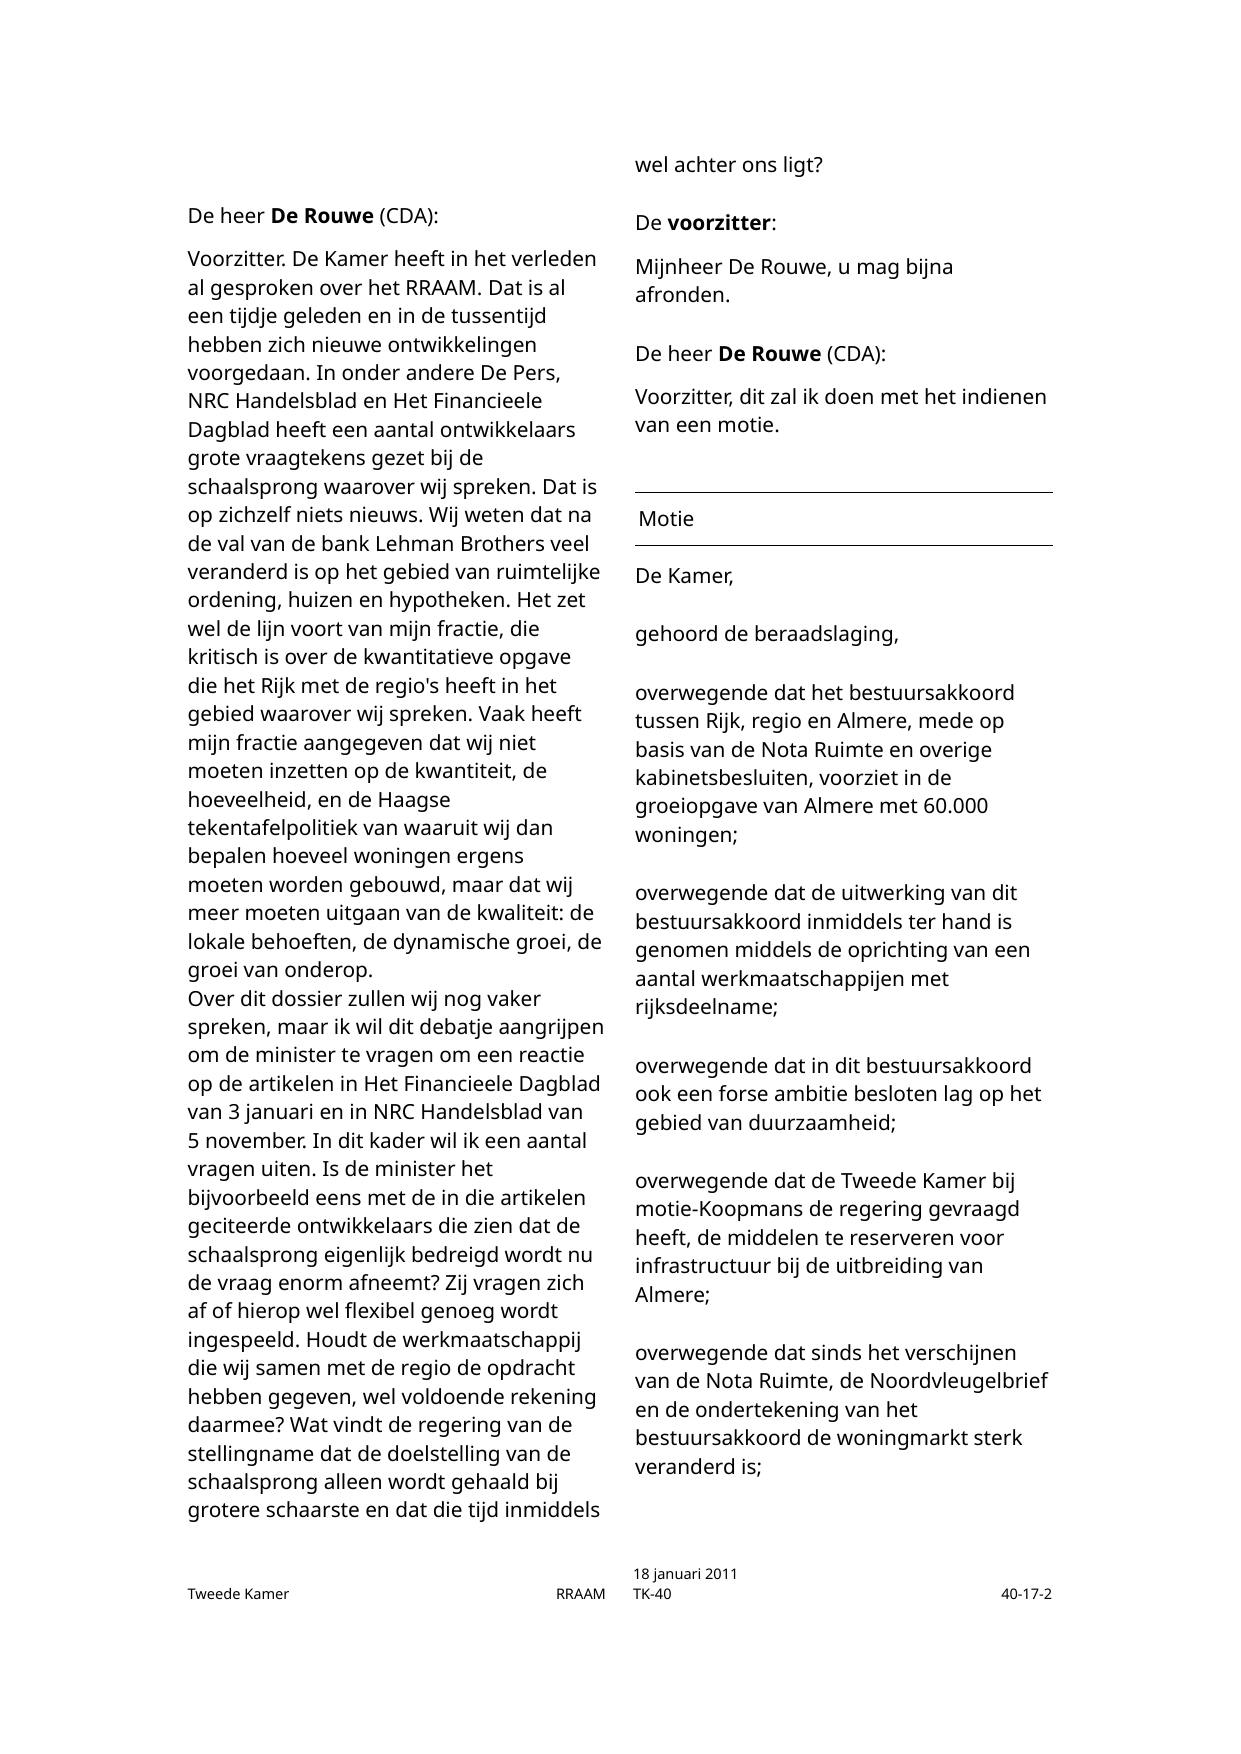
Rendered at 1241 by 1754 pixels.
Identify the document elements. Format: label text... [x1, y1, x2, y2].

text De heer De Rouwe (CDA): [635, 339, 1053, 367]
text gehoord de beraadslaging, [635, 619, 1053, 648]
text overwegende dat sinds het verschijnen van de Nota Ruimte, de Noordvleugelbrief en de ondertekening van het bestuursakkoord de woningmarkt sterk veranderd is; [635, 1338, 1053, 1480]
subtitle Motie [635, 493, 1053, 545]
text overwegende dat de uitwerking van dit bestuursakkoord inmiddels ter hand is genomen middels de oprichting van een aantal werkmaatschappijen met rijksdeelname; [635, 878, 1053, 1021]
text Voorzitter, dit zal ik doen met het indienen van een motie. [635, 382, 1053, 439]
text De heer De Rouwe (CDA): [187, 201, 605, 229]
text Mijnheer De Rouwe, u mag bijna afronden. [635, 252, 1053, 309]
text Voorzitter. De Kamer heeft in het verleden al gesproken over het RRAAM. Dat is al een tijdje geleden en in de tussentijd hebben zich nieuwe ontwikkelingen voorgedaan. In onder andere De Pers, NRC Handelsblad en Het Financieele Dagblad heeft een aantal ontwikkelaars grote vraagtekens gezet bij de schaalsprong waarover wij spreken. Dat is op zichzelf niets nieuws. Wij weten dat na de val van de bank Lehman Brothers veel veranderd is op het gebied van ruimtelijke ordening, huizen en hypotheken. Het zet wel de lijn voort van mijn fractie, die kritisch is over de kwantitatieve opgave die het Rijk met de regio's heeft in het gebied waarover wij spreken. Vaak heeft mijn fractie aangegeven dat wij niet moeten inzetten op de kwantiteit, de hoeveelheid, en de Haagse tekentafelpolitiek van waaruit wij dan bepalen hoeveel woningen ergens moeten worden gebouwd, maar dat wij meer moeten uitgaan van de kwaliteit: de lokale behoeften, de dynamische groei, de groei van onderop. [187, 244, 605, 984]
text overwegende dat in dit bestuursakkoord ook een forse ambitie besloten lag op het gebied van duurzaamheid; [635, 1051, 1053, 1136]
text overwegende dat de Tweede Kamer bij motie-Koopmans de regering gevraagd heeft, de middelen te reserveren voor infrastructuur bij de uitbreiding van Almere; [635, 1166, 1053, 1308]
text De Kamer, [635, 561, 1053, 589]
text  [187, 150, 605, 178]
text De voorzitter: [635, 208, 1053, 237]
text overwegende dat het bestuursakkoord tussen Rijk, regio en Almere, mede op basis van de Nota Ruimte en overige kabinetsbesluiten, voorziet in de groeiopgave van Almere met 60.000 woningen; [635, 678, 1053, 848]
text Over dit dossier zullen wij nog vaker spreken, maar ik wil dit debatje aangrijpen om de minister te vragen om een reactie op de artikelen in Het Financieele Dagblad van 3 januari en in NRC Handelsblad van 5 november. In dit kader wil ik een aantal vragen uiten. Is de minister het bijvoorbeeld eens met de in die artikelen geciteerde ontwikkelaars die zien dat de schaalsprong eigenlijk bedreigd wordt nu de vraag enorm afneemt? Zij vragen zich af of hierop wel flexibel genoeg wordt ingespeeld. Houdt de werkmaatschappij die wij samen met de regio de opdracht hebben gegeven, wel voldoende rekening daarmee? Wat vindt de regering van de stellingname dat de doelstelling van de schaalsprong alleen wordt gehaald bij grotere schaarste en dat die tijd inmiddels [187, 984, 605, 1524]
text wel achter ons ligt? [635, 150, 1053, 178]
